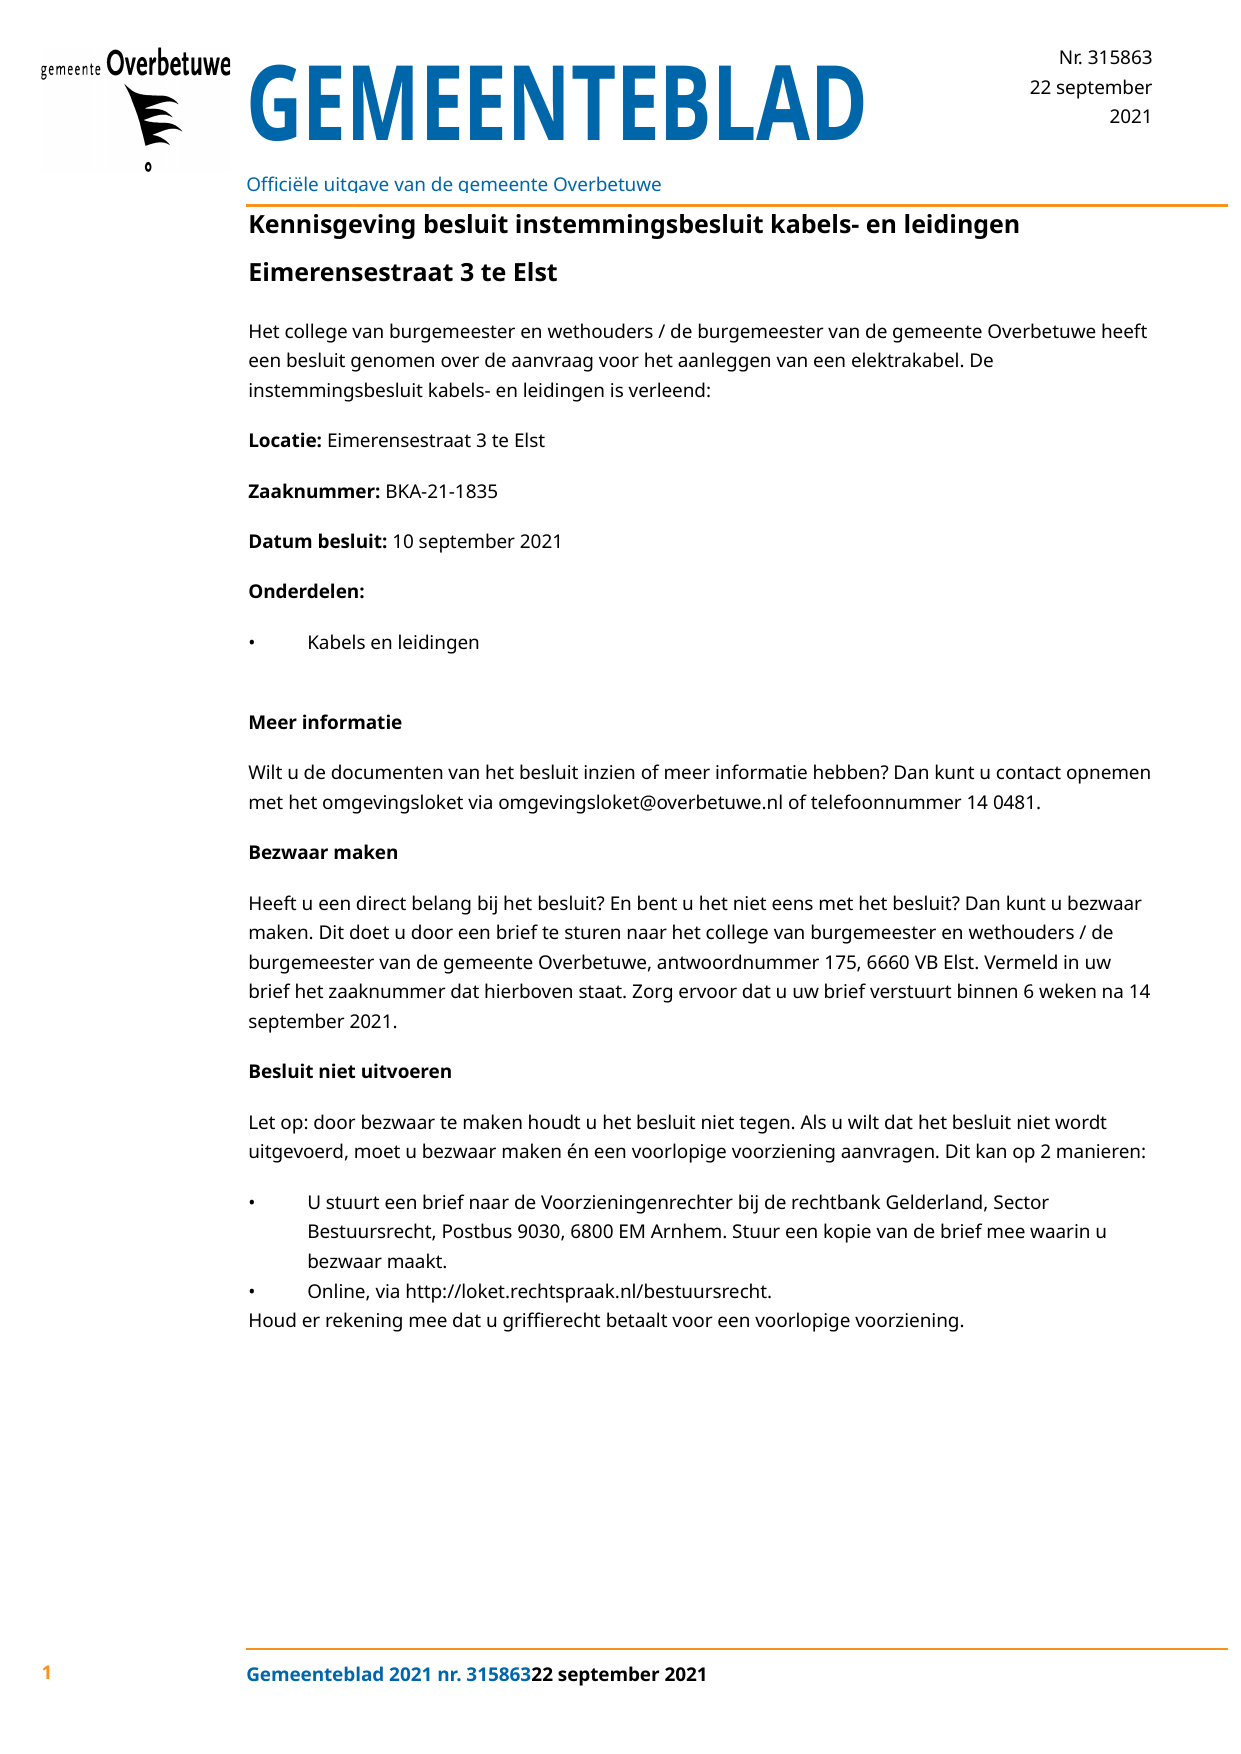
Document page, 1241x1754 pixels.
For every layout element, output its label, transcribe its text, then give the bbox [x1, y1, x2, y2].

text Wilt u de documenten van het besluit inzien of meer informatie hebben? Dan kunt u contact opnemen met het omgevingsloket via omgevingsloket@overbetuwe.nl of telefoonnummer 14 0481. [248, 759, 1152, 815]
text Kennisgeving besluit instemmingsbesluit kabels- en leidingen Eimerensestraat 3 te Elst [248, 207, 1152, 288]
text Locatie: Eimerensestraat 3 te Elst [248, 427, 1152, 453]
text Zaaknummer: BKA-21-1835 [248, 478, 1152, 504]
list U stuurt een brief naar de Voorzieningenrechter bij de rechtbank Gelderland, Sector Bestuursrecht, Postbus 9030, 6800 EM Arnhem. Stuur een kopie van de brief mee waarin u bezwaar maakt. [248, 1189, 1152, 1274]
text Bezwaar maken [248, 839, 1152, 865]
picture [41, 47, 231, 172]
text Heeft u een direct belang bij het besluit? En bent u het niet eens met het besluit? Dan kunt u bezwaar maken. Dit doet u door een brief te sturen naar het college van burgemeester en wethouders / de burgemeester van de gemeente Overbetuwe, antwoordnummer 175, 6660 VB Elst. Vermeld in uw brief het zaaknummer dat hierboven staat. Zorg ervoor dat u uw brief verstuurt binnen 6 weken na 14 september 2021. [248, 890, 1152, 1034]
text Onderdelen: [248, 579, 1152, 604]
text Let op: door bezwaar te maken houdt u het besluit niet tegen. Als u wilt dat het besluit niet wordt uitgevoerd, moet u bezwaar maken én een voorlopige voorziening aanvragen. Dit kan op 2 manieren: [248, 1109, 1152, 1164]
text Meer informatie [248, 709, 1152, 735]
list Kabels en leidingen [248, 629, 1152, 655]
list Online, via http://loket.rechtspraak.nl/bestuursrecht. [248, 1278, 1152, 1304]
text Datum besluit: 10 september 2021 [248, 528, 1152, 554]
text Besluit niet uitvoeren [248, 1059, 1152, 1084]
text Het college van burgemeester en wethouders / de burgemeester van de gemeente Overbetuwe heeft een besluit genomen over de aanvraag voor het aanleggen van een elektrakabel. De instemmingsbesluit kabels- en leidingen is verleend: [248, 318, 1152, 403]
text Houd er rekening mee dat u griffierecht betaalt voor een voorlopige voorziening. [248, 1307, 1152, 1333]
